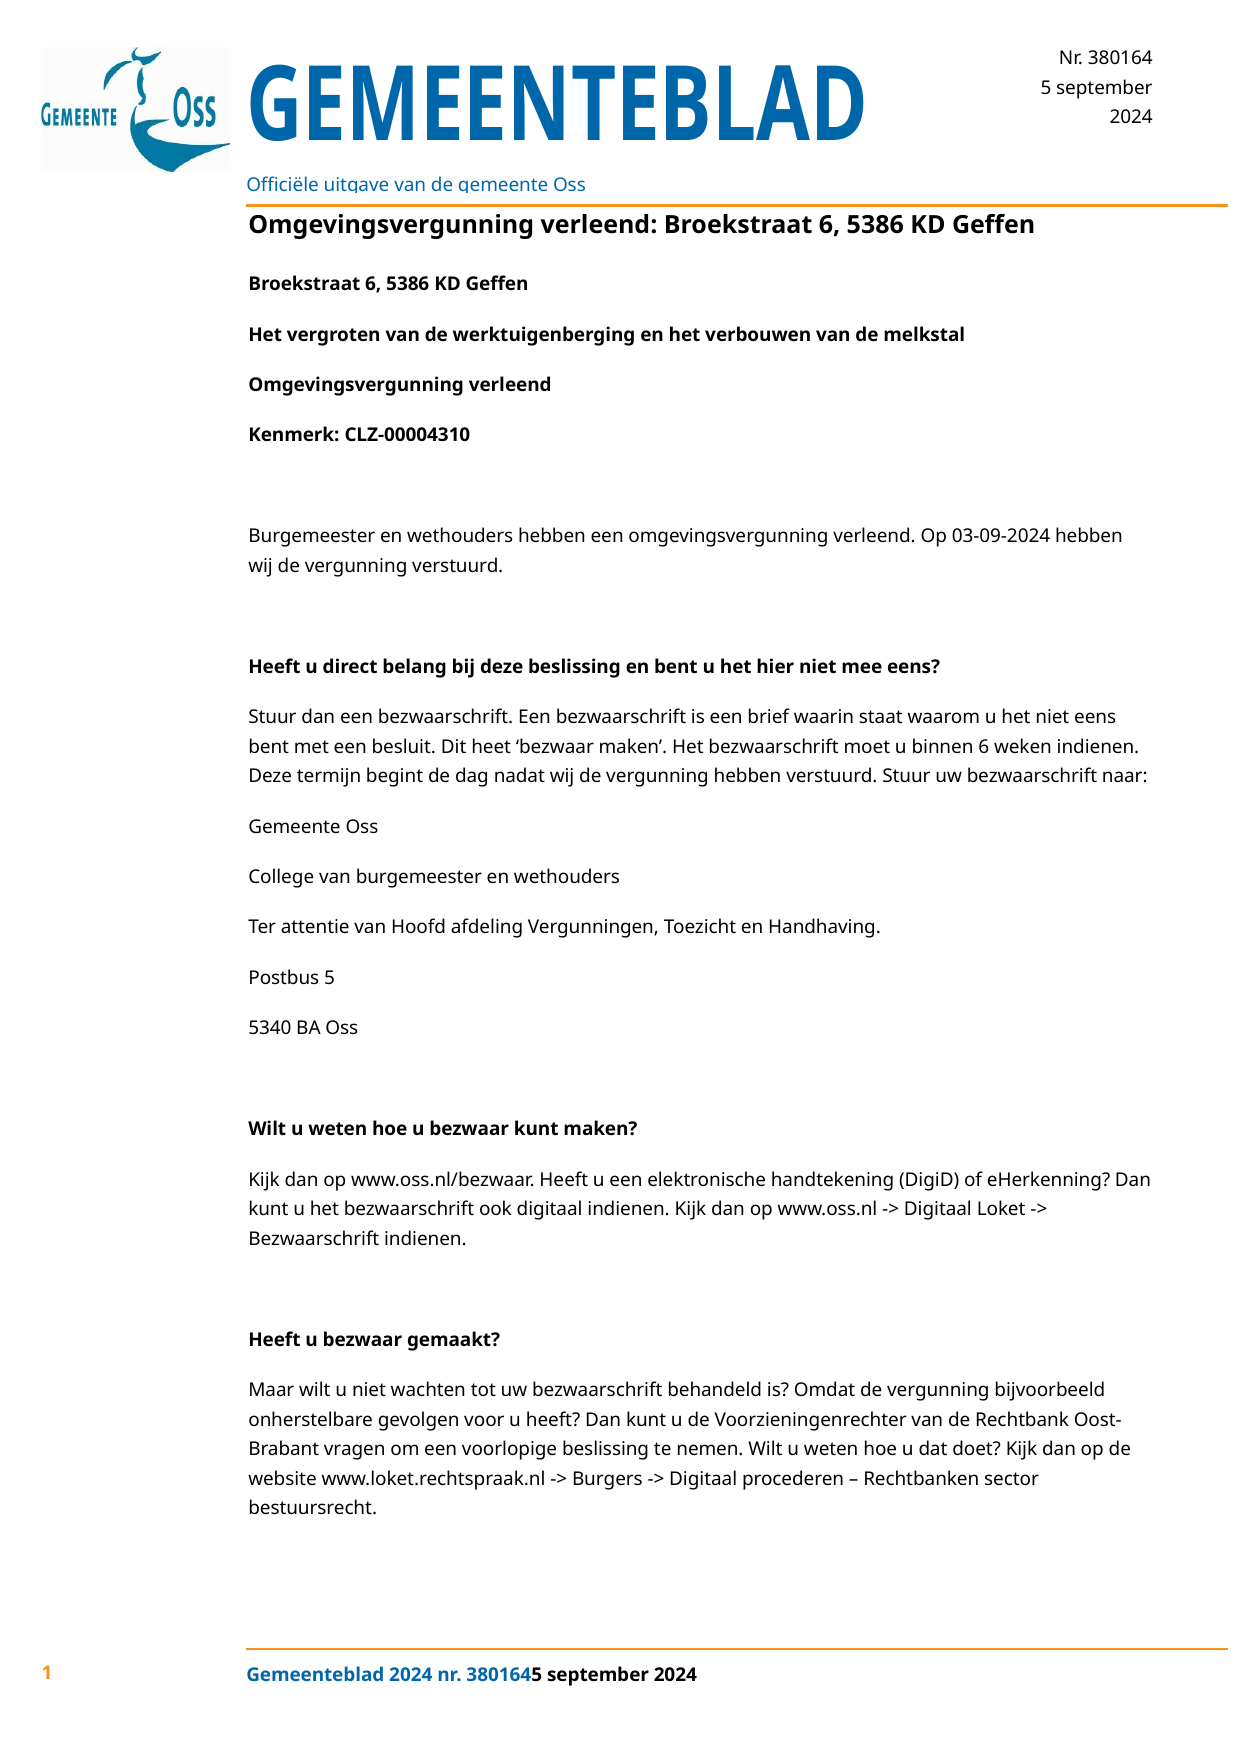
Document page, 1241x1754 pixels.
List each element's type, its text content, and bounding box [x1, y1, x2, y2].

text Wilt u weten hoe u bezwaar kunt maken? [248, 1115, 1152, 1141]
text Broekstraat 6, 5386 KD Geffen [248, 270, 1152, 296]
text Omgevingsvergunning verleend [248, 371, 1152, 397]
text Omgevingsvergunning verleend: Broekstraat 6, 5386 KD Geffen [248, 207, 1152, 241]
text Kijk dan op www.oss.nl/bezwaar. Heeft u een elektronische handtekening (DigiD) of eHerkenning? Dan kunt u het bezwaarschrift ook digitaal indienen. Kijk dan op www.oss.nl -> Digitaal Loket -> Bezwaarschrift indienen. [248, 1166, 1152, 1251]
text Burgemeester en wethouders hebben een omgevingsvergunning verleend. Op 03-09-2024 hebben wij de vergunning verstuurd. [248, 522, 1152, 578]
text College van burgemeester en wethouders [248, 863, 1152, 889]
text Heeft u bezwaar gemaakt? [248, 1326, 1152, 1351]
text 5340 BA Oss [248, 1014, 1152, 1040]
text Maar wilt u niet wachten tot uw bezwaarschrift behandeld is? Omdat de vergunning bijvoorbeeld onherstelbare gevolgen voor u heeft? Dan kunt u de Voorzieningenrechter van de Rechtbank Oost-Brabant vragen om een voorlopige beslissing te nemen. Wilt u weten hoe u dat doet? Kijk dan op de website www.loket.rechtspraak.nl -> Burgers -> Digitaal procederen – Rechtbanken sector bestuursrecht. [248, 1376, 1152, 1520]
text Heeft u direct belang bij deze beslissing en bent u het hier niet mee eens? [248, 653, 1152, 678]
text Gemeente Oss [248, 813, 1152, 838]
text Stuur dan een bezwaarschrift. Een bezwaarschrift is een brief waarin staat waarom u het niet eens bent met een besluit. Dit heet ‘bezwaar maken’. Het bezwaarschrift moet u binnen 6 weken indienen. Deze termijn begint de dag nadat wij de vergunning hebben verstuurd. Stuur uw bezwaarschrift naar: [248, 703, 1152, 788]
text Ter attentie van Hoofd afdeling Vergunningen, Toezicht en Handhaving. [248, 914, 1152, 939]
text Het vergroten van de werktuigenberging en het verbouwen van de melkstal [248, 321, 1152, 346]
picture [41, 47, 231, 172]
text Postbus 5 [248, 964, 1152, 990]
text Kenmerk: CLZ-00004310 [248, 422, 1152, 447]
